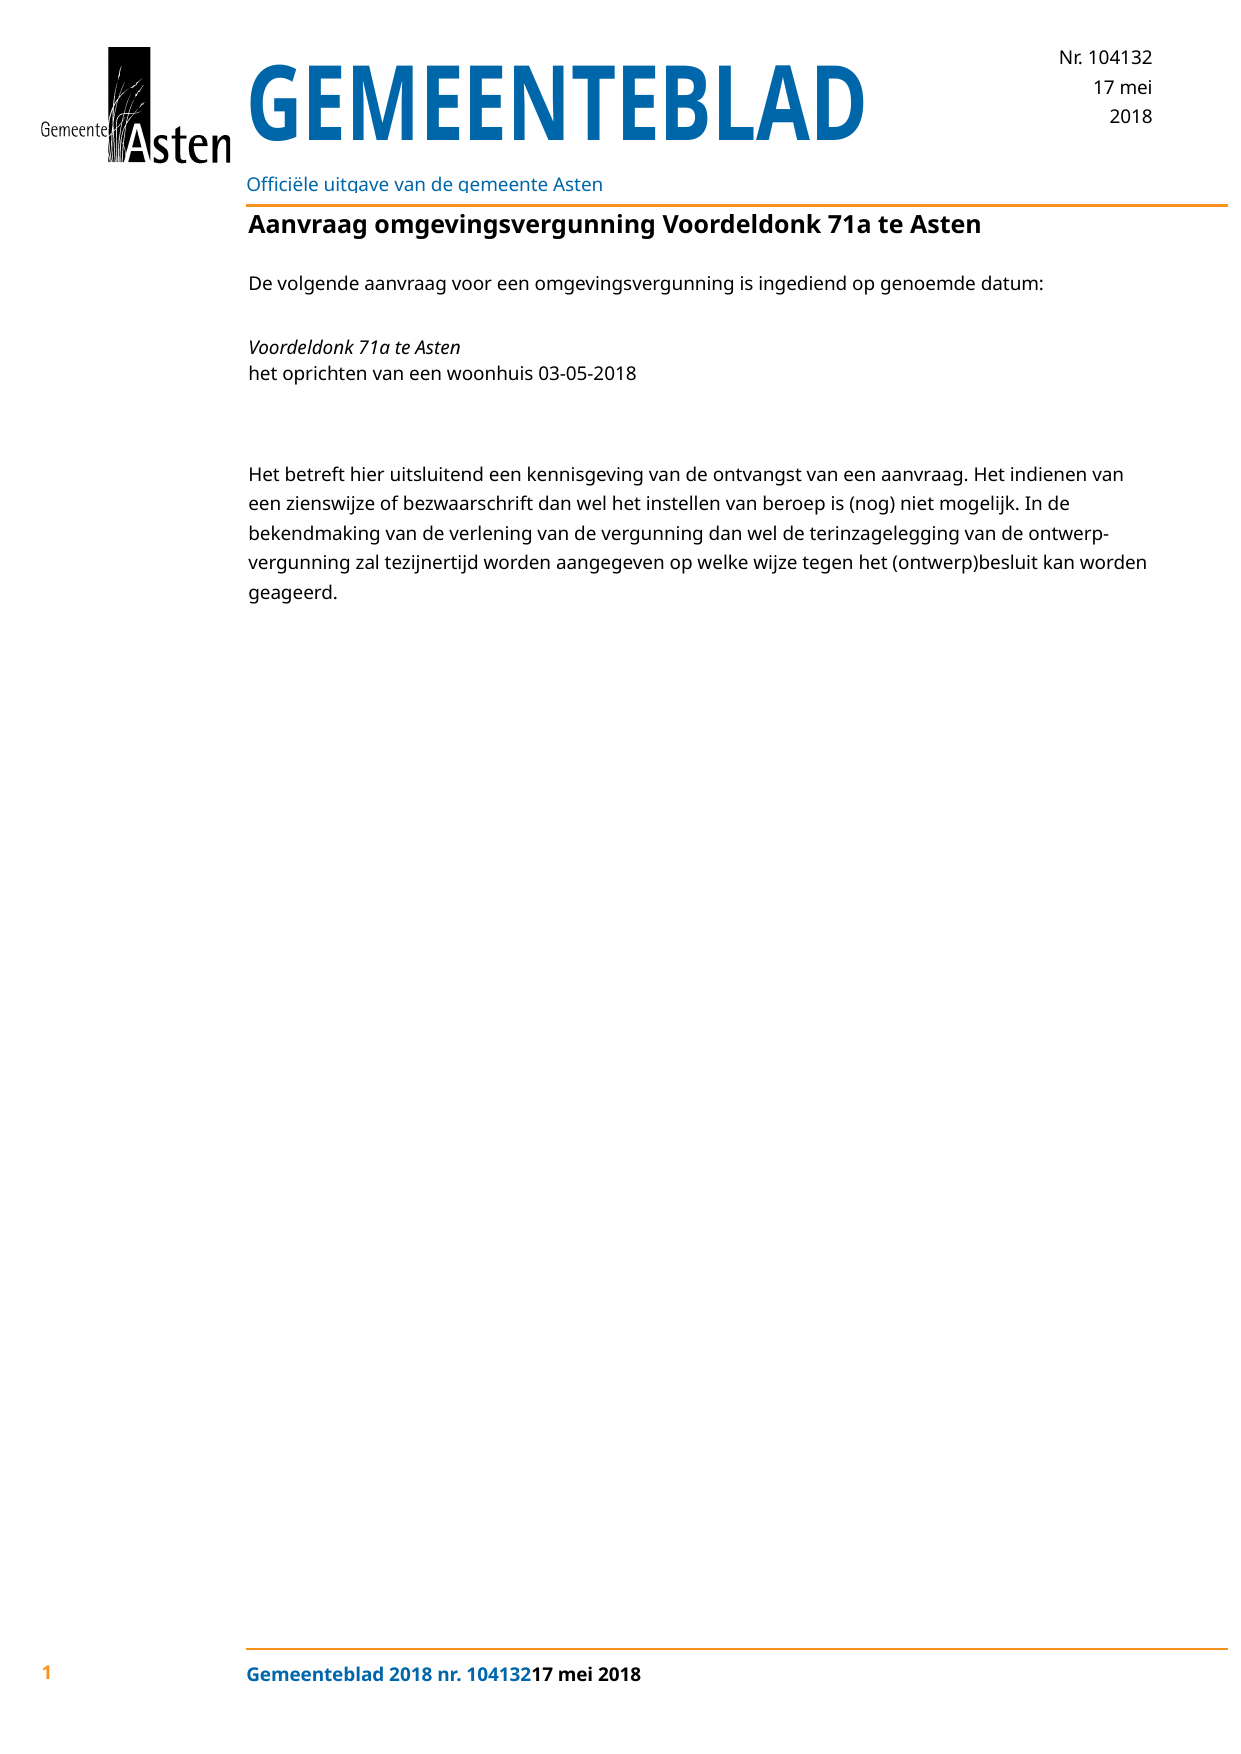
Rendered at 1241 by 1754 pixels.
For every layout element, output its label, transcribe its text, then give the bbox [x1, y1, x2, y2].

text De volgende aanvraag voor een omgevingsvergunning is ingediend op genoemde datum: [248, 270, 1152, 296]
text Aanvraag omgevingsvergunning Voordeldonk 71a te Asten [248, 207, 1152, 241]
picture [41, 47, 231, 172]
text het oprichten van een woonhuis 03-05-2018 [248, 360, 1152, 386]
text Voordeldonk 71a te Asten [248, 334, 1152, 360]
text Het betreft hier uitsluitend een kennisgeving van de ontvangst van een aanvraag. Het indienen van een zienswijze of bezwaarschrift dan wel het instellen van beroep is (nog) niet mogelijk. In de bekendmaking van de verlening van de vergunning dan wel de terinzagelegging van de ontwerp-vergunning zal tezijnertijd worden aangegeven op welke wijze tegen het (ontwerp)besluit kan worden geageerd. [248, 461, 1152, 605]
